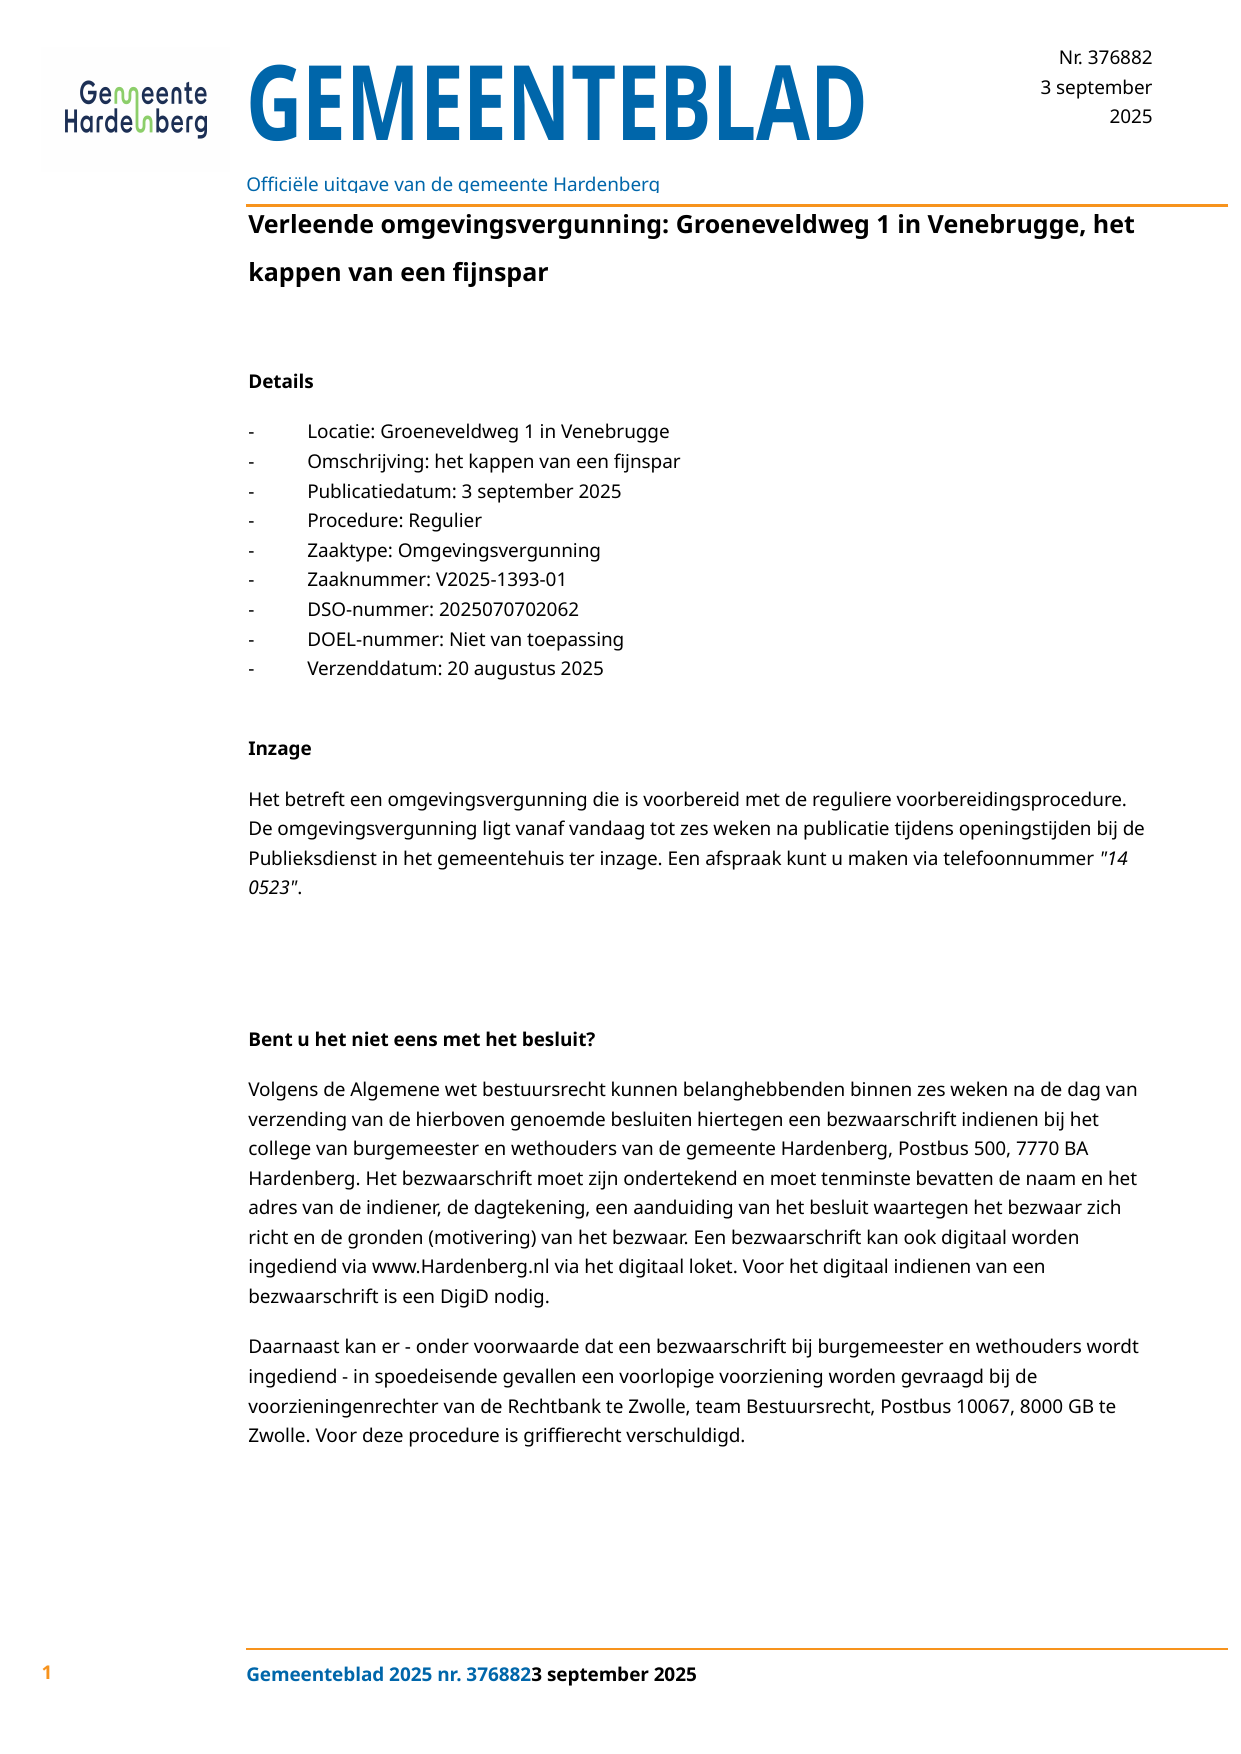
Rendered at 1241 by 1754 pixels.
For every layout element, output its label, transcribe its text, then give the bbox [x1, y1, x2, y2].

list Procedure: Regulier [248, 507, 1152, 533]
text Volgens de Algemene wet bestuursrecht kunnen belanghebbenden binnen zes weken na de dag van verzending van de hierboven genoemde besluiten hiertegen een bezwaarschrift indienen bij het college van burgemeester en wethouders van de gemeente Hardenberg, Postbus 500, 7770 BA Hardenberg. Het bezwaarschrift moet zijn ondertekend en moet tenminste bevatten de naam en het adres van de indiener, de dagtekening, een aanduiding van het besluit waartegen het bezwaar zich richt en de gronden (motivering) van het bezwaar. Een bezwaarschrift kan ook digitaal worden ingediend via www.Hardenberg.nl via het digitaal loket. Voor het digitaal indienen van een bezwaarschrift is een DigiD nodig. [248, 1076, 1152, 1309]
text Details [248, 368, 1152, 394]
list Publicatiedatum: 3 september 2025 [248, 478, 1152, 504]
list Verzenddatum: 20 augustus 2025 [248, 655, 1152, 681]
list DOEL-nummer: Niet van toepassing [248, 626, 1152, 652]
list Zaaktype: Omgevingsvergunning [248, 537, 1152, 563]
text Daarnaast kan er - onder voorwaarde dat een bezwaarschrift bij burgemeester en wethouders wordt ingediend - in spoedeisende gevallen een voorlopige voorziening worden gevraagd bij de voorzieningenrechter van de Rechtbank te Zwolle, team Bestuursrecht, Postbus 10067, 8000 GB te Zwolle. Voor deze procedure is griffierecht verschuldigd. [248, 1334, 1152, 1448]
text Bent u het niet eens met het besluit? [248, 1026, 1152, 1052]
list DSO-nummer: 2025070702062 [248, 596, 1152, 622]
text Inzage [248, 735, 1152, 761]
text Verleende omgevingsvergunning: Groeneveldweg 1 in Venebrugge, het kappen van een fijnspar [248, 207, 1152, 288]
list Locatie: Groeneveldweg 1 in Venebrugge [248, 419, 1152, 444]
list Zaaknummer: V2025-1393-01 [248, 567, 1152, 592]
list Omschrijving: het kappen van een fijnspar [248, 448, 1152, 474]
text Het betreft een omgevingsvergunning die is voorbereid met de reguliere voorbereidingsprocedure. De omgevingsvergunning ligt vanaf vandaag tot zes weken na publicatie tijdens openingstijden bij de Publieksdienst in het gemeentehuis ter inzage. Een afspraak kunt u maken via telefoonnummer "14 0523". [248, 786, 1152, 900]
picture [41, 47, 231, 172]
